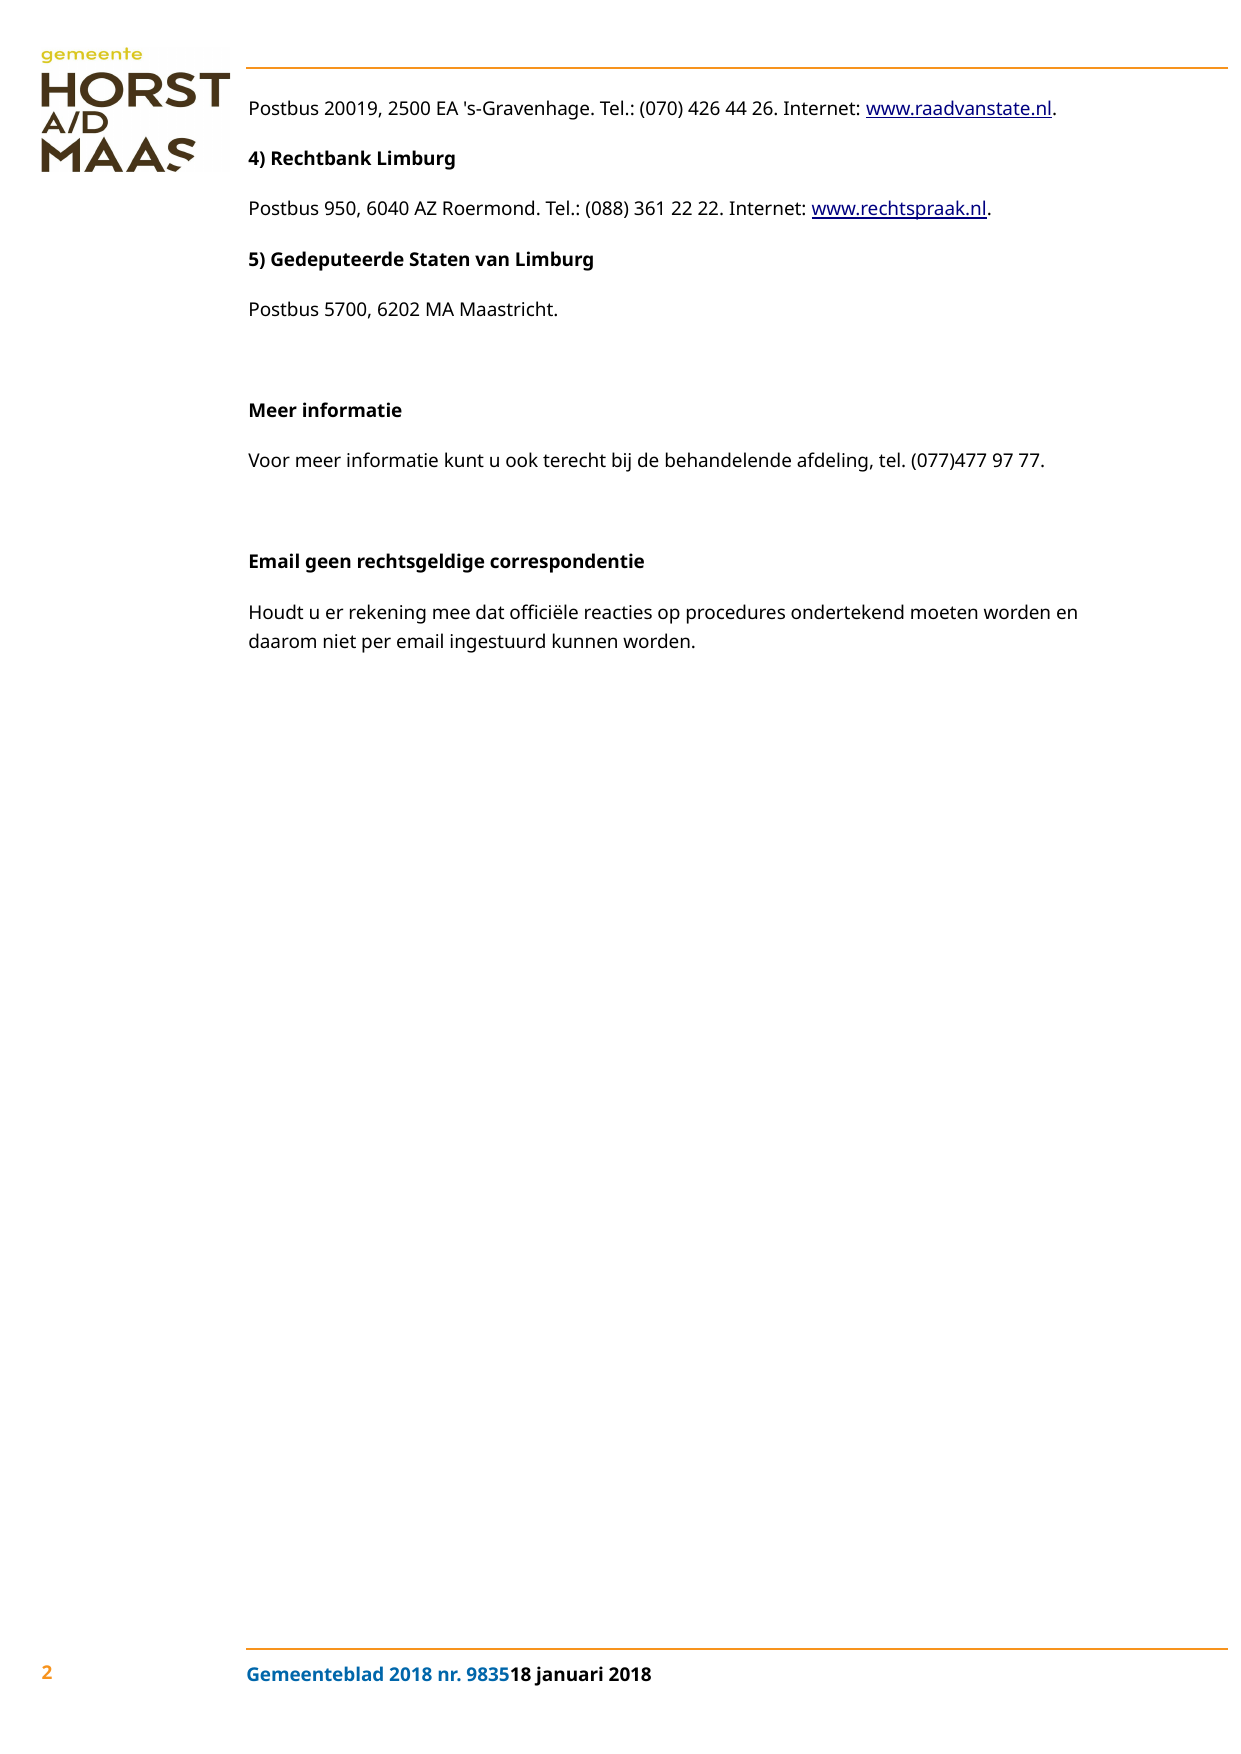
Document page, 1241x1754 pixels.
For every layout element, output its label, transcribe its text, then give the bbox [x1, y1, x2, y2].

text Email geen rechtsgeldige correspondentie [248, 548, 1152, 574]
text Postbus 5700, 6202 MA Maastricht. [248, 296, 1152, 322]
text Meer informatie [248, 397, 1152, 423]
picture [41, 47, 231, 172]
text Postbus 20019, 2500 EA 's-Gravenhage. Tel.: (070) 426 44 26. Internet: www.raadvanstate.nl. [248, 95, 1152, 121]
text 5) Gedeputeerde Staten van Limburg [248, 246, 1152, 272]
text Voor meer informatie kunt u ook terecht bij de behandelende afdeling, tel. (077)477 97 77. [248, 448, 1152, 473]
text 4) Rechtbank Limburg [248, 145, 1152, 171]
text Houdt u er rekening mee dat officiële reacties op procedures ondertekend moeten worden en daarom niet per email ingestuurd kunnen worden. [248, 599, 1152, 654]
text Postbus 950, 6040 AZ Roermond. Tel.: (088) 361 22 22. Internet: www.rechtspraak.nl. [248, 196, 1152, 221]
